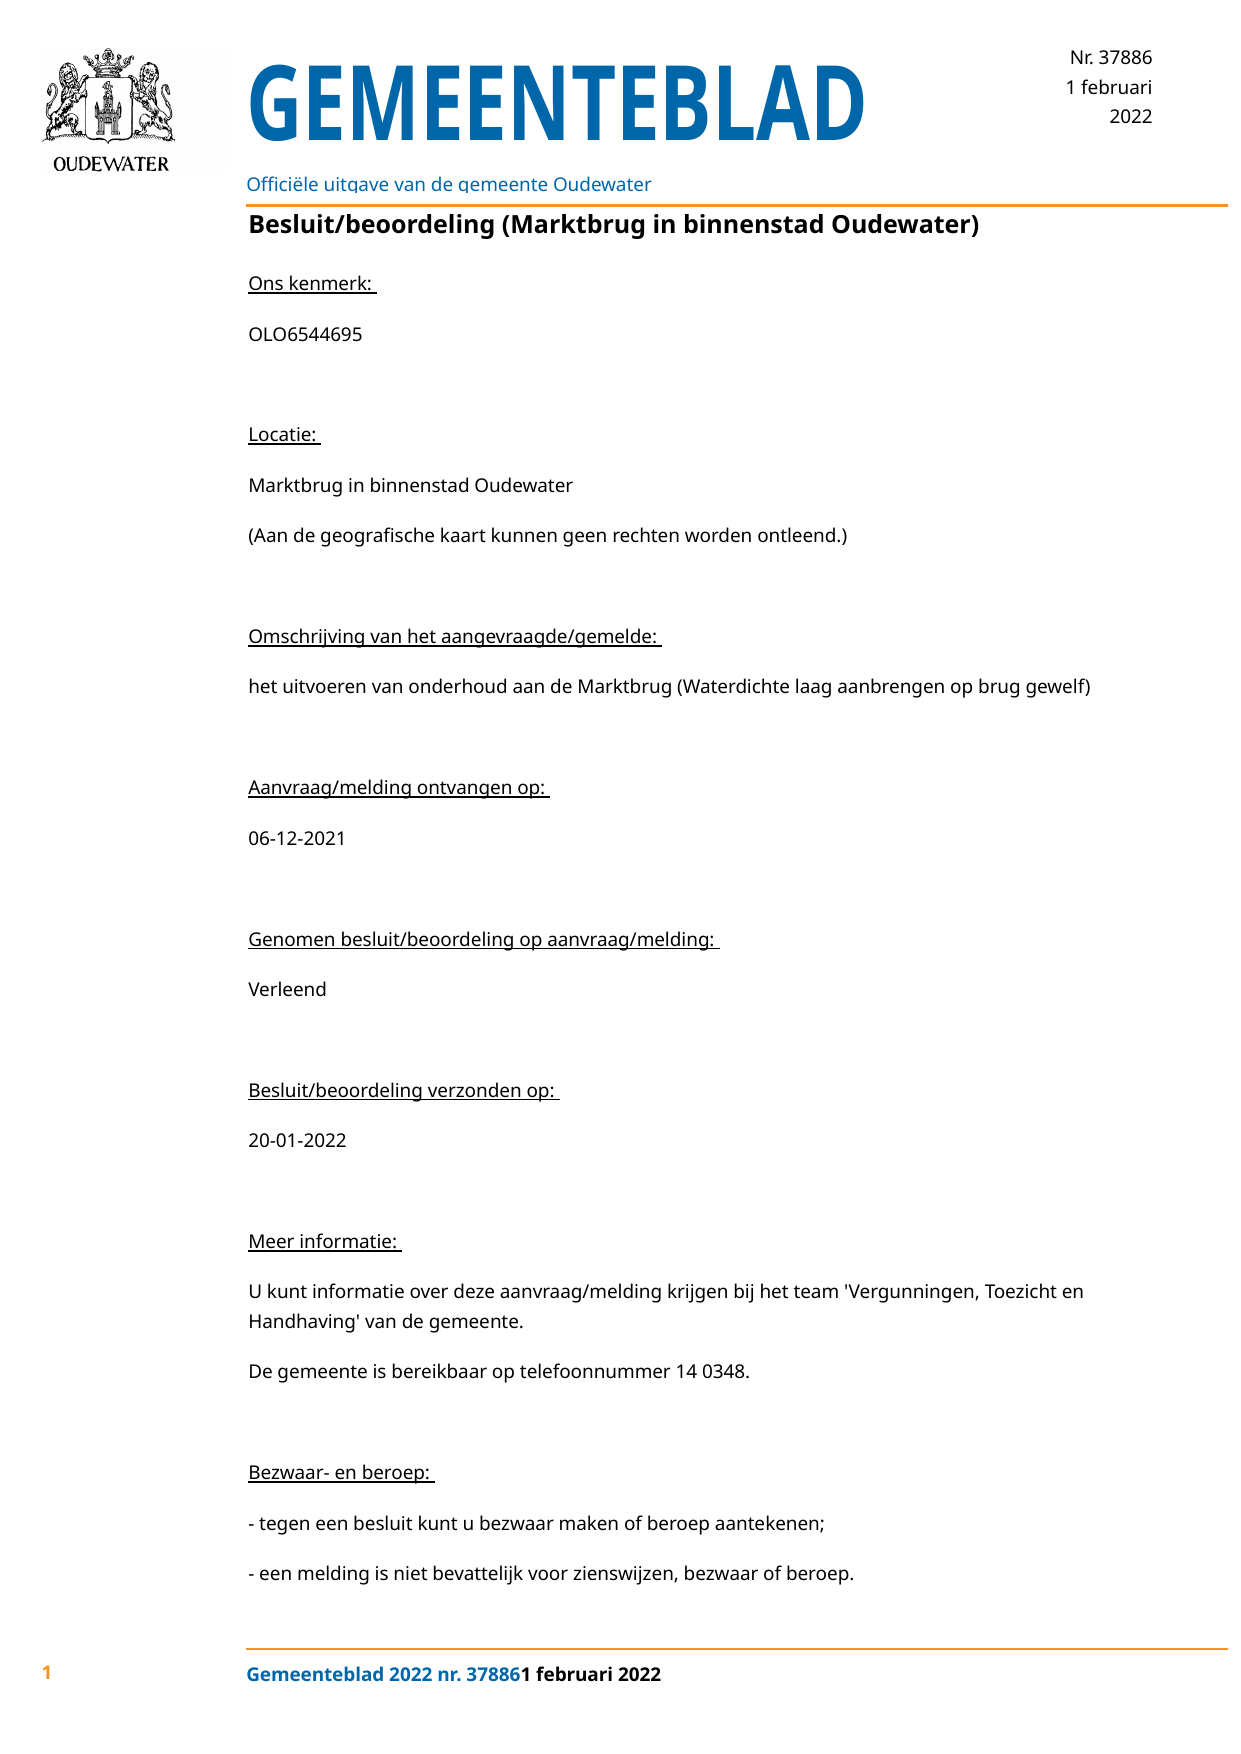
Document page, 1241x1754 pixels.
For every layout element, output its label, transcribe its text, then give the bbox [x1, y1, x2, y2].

text 20-01-2022 [248, 1127, 1152, 1153]
text - tegen een besluit kunt u bezwaar maken of beroep aantekenen; [248, 1510, 1152, 1536]
text Besluit/beoordeling verzonden op: [248, 1077, 1152, 1103]
text Locatie: [248, 422, 1152, 447]
text Verleend [248, 976, 1152, 1002]
text U kunt informatie over deze aanvraag/melding krijgen bij het team 'Vergunningen, Toezicht en Handhaving' van de gemeente. [248, 1279, 1152, 1334]
text - een melding is niet bevattelijk voor zienswijzen, bezwaar of beroep. [248, 1560, 1152, 1586]
text Omschrijving van het aangevraagde/gemelde: [248, 623, 1152, 649]
text 06-12-2021 [248, 825, 1152, 851]
text Genomen besluit/beoordeling op aanvraag/melding: [248, 926, 1152, 951]
picture [41, 47, 231, 172]
text Bezwaar- en beroep: [248, 1459, 1152, 1485]
text (Aan de geografische kaart kunnen geen rechten worden ontleend.) [248, 522, 1152, 548]
text Ons kenmerk: [248, 270, 1152, 296]
text Aanvraag/melding ontvangen op: [248, 774, 1152, 800]
text Marktbrug in binnenstad Oudewater [248, 472, 1152, 498]
text OLO6544695 [248, 321, 1152, 346]
text Besluit/beoordeling (Marktbrug in binnenstad Oudewater) [248, 207, 1152, 241]
text Meer informatie: [248, 1228, 1152, 1254]
text het uitvoeren van onderhoud aan de Marktbrug (Waterdichte laag aanbrengen op brug gewelf) [248, 674, 1152, 699]
text De gemeente is bereikbaar op telefoonnummer 14 0348. [248, 1359, 1152, 1384]
